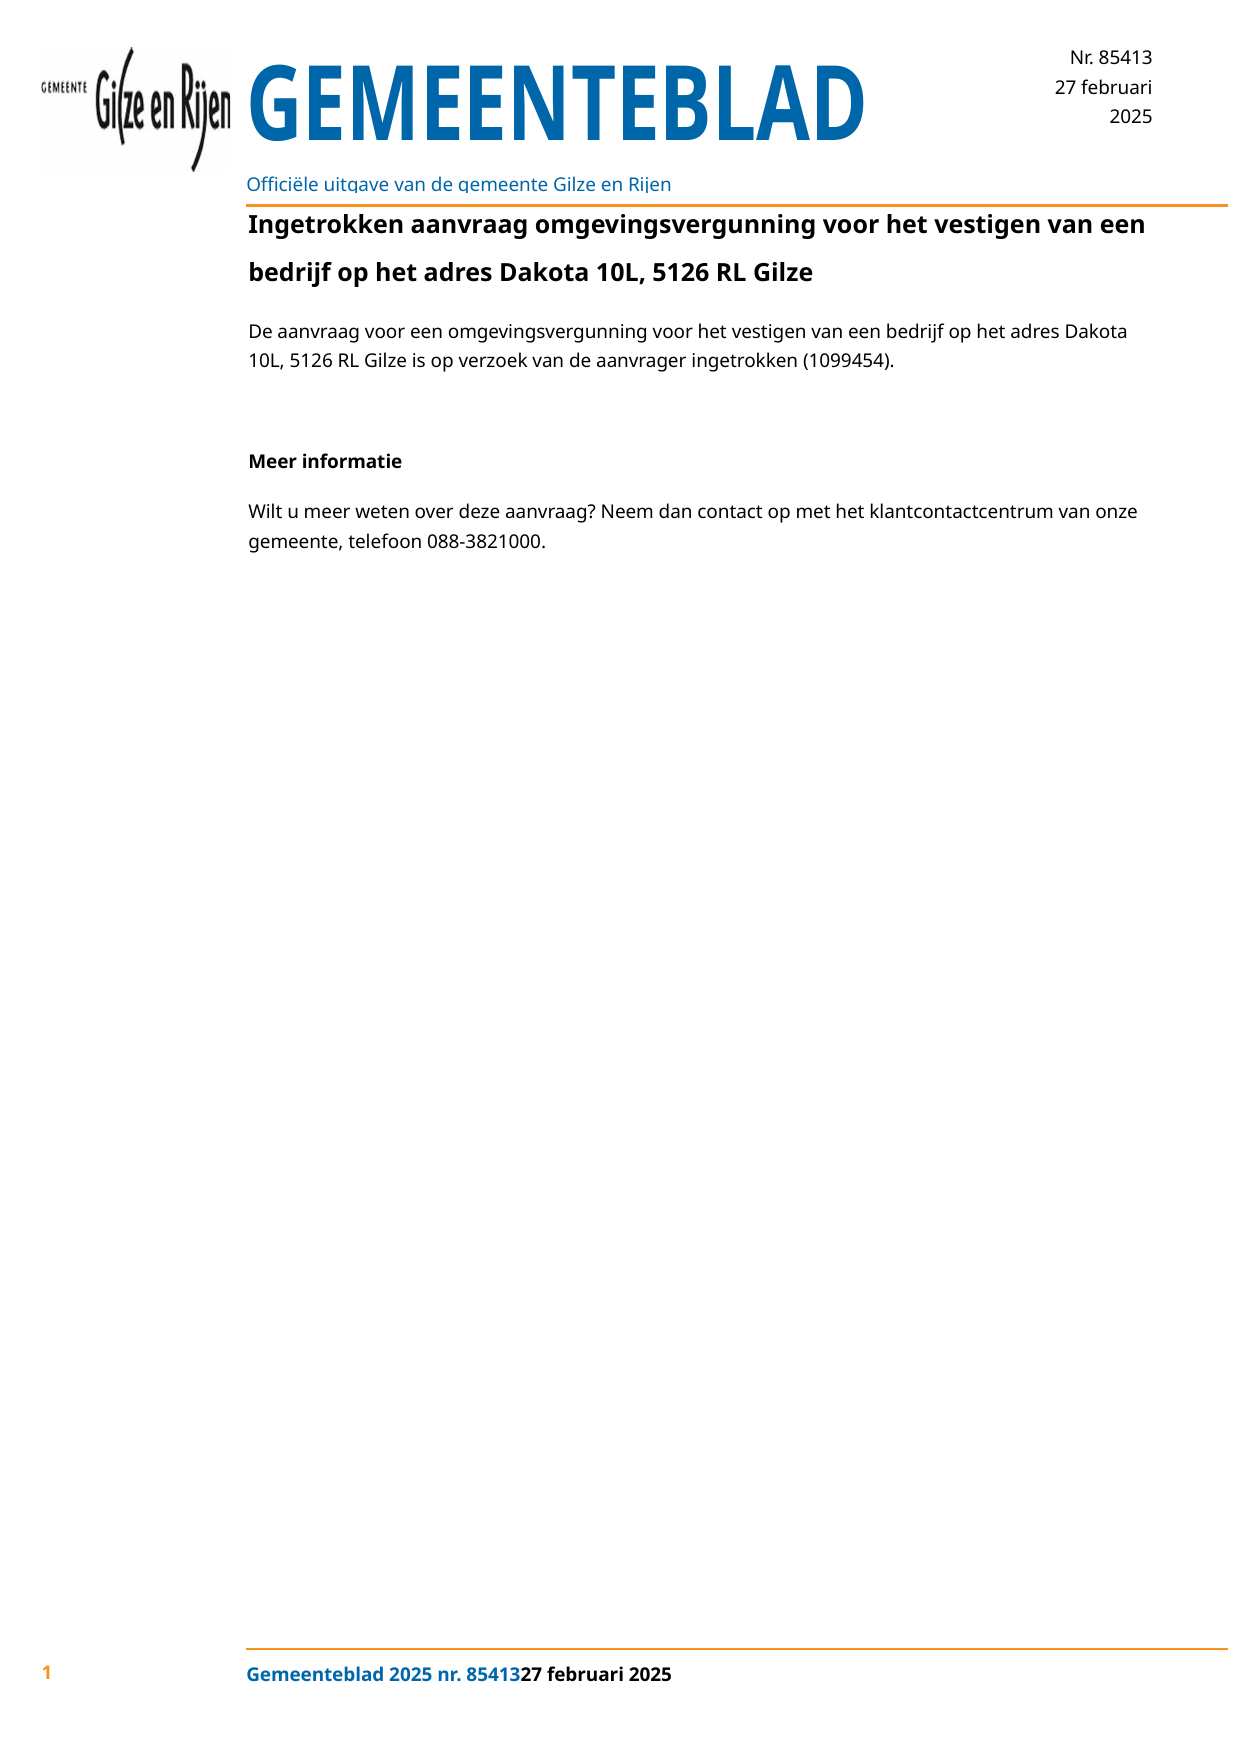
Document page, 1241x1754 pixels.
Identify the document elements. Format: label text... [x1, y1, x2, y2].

text Meer informatie [248, 448, 1152, 474]
text Wilt u meer weten over deze aanvraag? Neem dan contact op met het klantcontactcentrum van onze gemeente, telefoon 088-3821000. [248, 499, 1152, 554]
text De aanvraag voor een omgevingsvergunning voor het vestigen van een bedrijf op het adres Dakota 10L, 5126 RL Gilze is op verzoek van de aanvrager ingetrokken (1099454). [248, 318, 1152, 373]
picture [41, 47, 231, 172]
text Ingetrokken aanvraag omgevingsvergunning voor het vestigen van een bedrijf op het adres Dakota 10L, 5126 RL Gilze [248, 207, 1152, 288]
